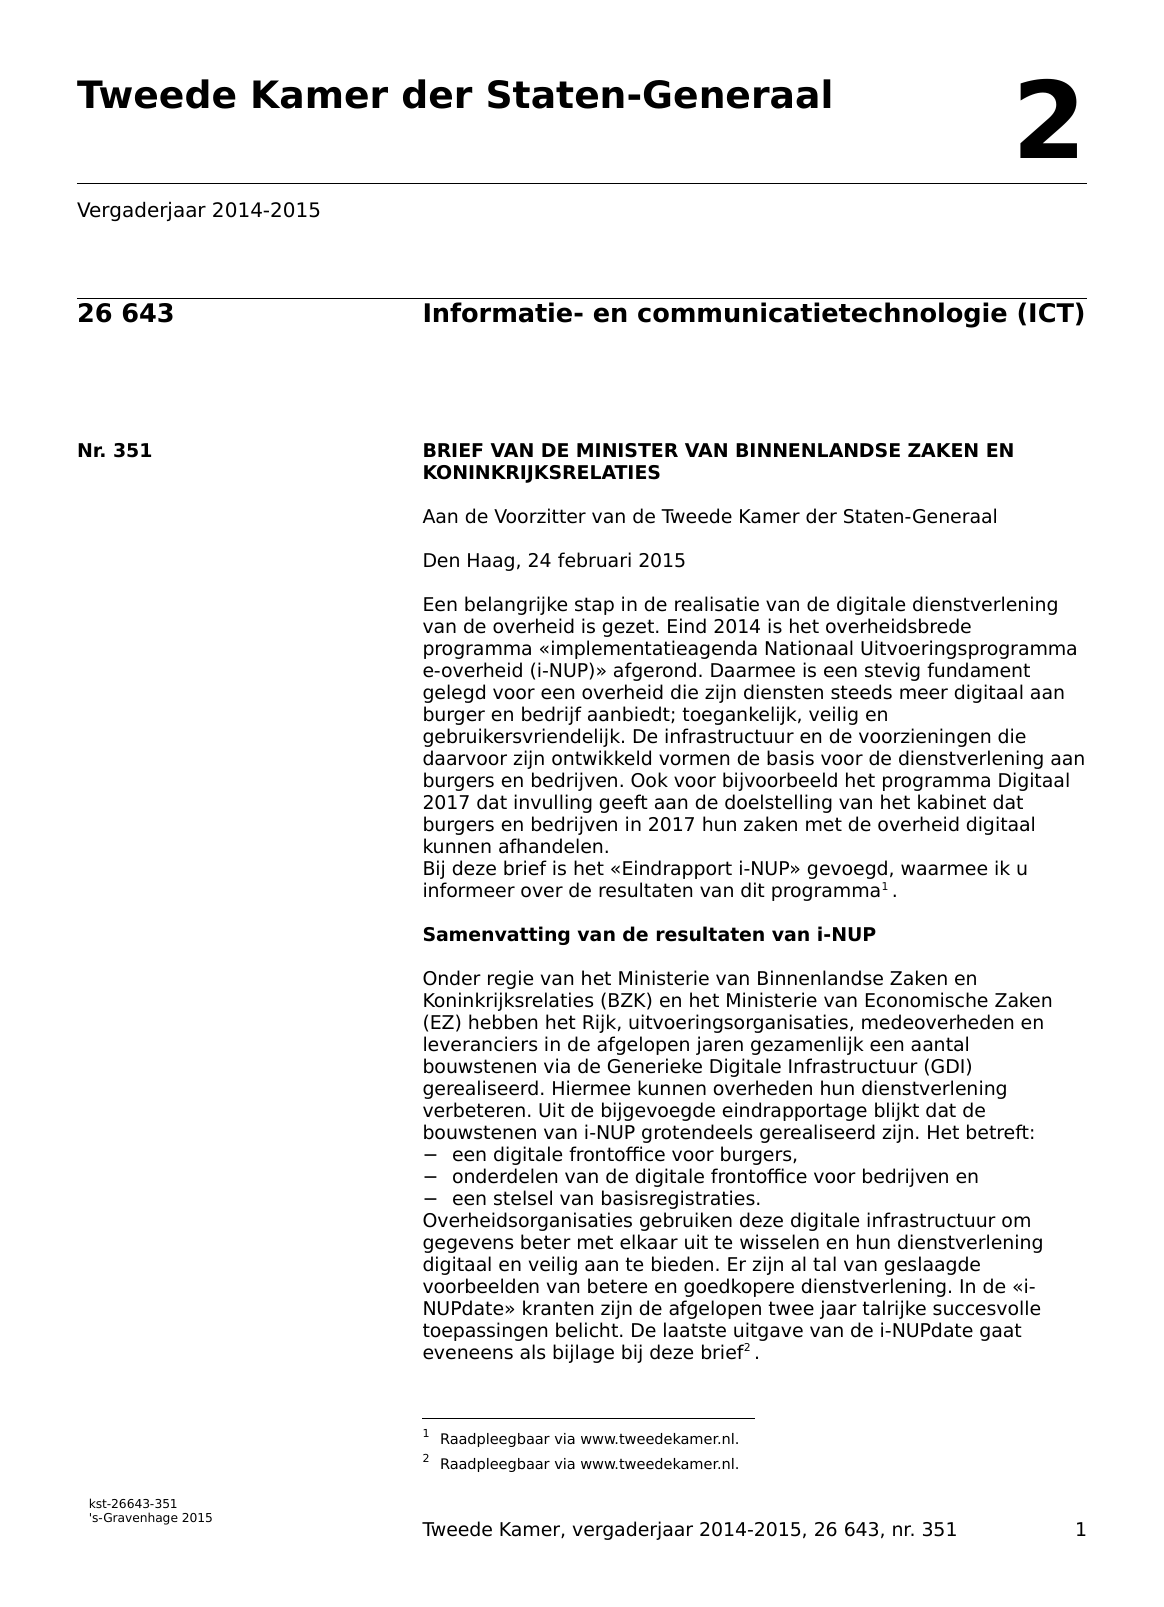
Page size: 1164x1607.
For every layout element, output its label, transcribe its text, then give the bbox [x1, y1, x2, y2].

text Den Haag, 24 februari 2015 [422, 550, 1087, 572]
subtitle Nr. 351 BRIEF VAN DE MINISTER VAN BINNENLANDSE ZAKEN EN KONINKRIJKSRELATIES [77, 440, 1087, 484]
text Aan de Voorzitter van de Tweede Kamer der Staten-Generaal [422, 506, 1087, 528]
text − een stelsel van basisregistraties. [422, 1188, 1087, 1210]
text Bij deze brief is het «Eindrapport i-NUP» gevoegd, waarmee ik u informeer over de resultaten van dit programma. [422, 858, 1087, 902]
text Overheidsorganisaties gebruiken deze digitale infrastructuur om gegevens beter met elkaar uit te wisselen en hun dienstverlening digitaal en veilig aan te bieden. Er zijn al tal van geslaagde voorbeelden van betere en goedkopere dienstverlening. In de «i-NUPdate» kranten zijn de afgelopen twee jaar talrijke succesvolle toepassingen belicht. De laatste uitgave van de i-NUPdate gaat eveneens als bijlage bij deze brief. [422, 1210, 1087, 1364]
text Raadpleegbaar via www.tweedekamer.nl. [422, 1427, 1087, 1449]
text kst-26643-351 [88, 1497, 323, 1511]
table_cell Vergaderjaar 2014-2015 [77, 184, 1087, 298]
table_header Tweede Kamer der Staten-Generaal [77, 59, 886, 183]
text Een belangrijke stap in de realisatie van de digitale dienstverlening van de overheid is gezet. Eind 2014 is het overheidsbrede programma «implementatieagenda Nationaal Uitvoeringsprogramma e-overheid (i-NUP)» afgerond. Daarmee is een stevig fundament gelegd voor een overheid die zijn diensten steeds meer digitaal aan burger en bedrijf aanbiedt; toegankelijk, veilig en gebruikersvriendelijk. De infrastructuur en de voorzieningen die daarvoor zijn ontwikkeld vormen de basis voor de dienstverlening aan burgers en bedrijven. Ook voor bijvoorbeeld het programma Digitaal 2017 dat invulling geeft aan de doelstelling van het kabinet dat burgers en bedrijven in 2017 hun zaken met de overheid digitaal kunnen afhandelen. [422, 594, 1087, 858]
text − een digitale frontoffice voor burgers, [422, 1144, 1087, 1166]
text − onderdelen van de digitale frontoffice voor bedrijven en [422, 1166, 1087, 1188]
text 's-Gravenhage 2015 [88, 1511, 323, 1525]
text Onder regie van het Ministerie van Binnenlandse Zaken en Koninkrijksrelaties (BZK) en het Ministerie van Economische Zaken (EZ) hebben het Rijk, uitvoeringsorganisaties, medeoverheden en leveranciers in de afgelopen jaren gezamenlijk een aantal bouwstenen via de Generieke Digitale Infrastructuur (GDI) gerealiseerd. Hiermee kunnen overheden hun dienstverlening verbeteren. Uit de bijgevoegde eindrapportage blijkt dat de bouwstenen van i-NUP grotendeels gerealiseerd zijn. Het betreft: [422, 968, 1087, 1144]
table_header 2 [886, 59, 1087, 183]
subtitle 26 643 Informatie- en communicatietechnologie (ICT) [77, 299, 1087, 329]
text Raadpleegbaar via www.tweedekamer.nl. [422, 1452, 1087, 1474]
subtitle Samenvatting van de resultaten van i-NUP [422, 924, 1087, 946]
